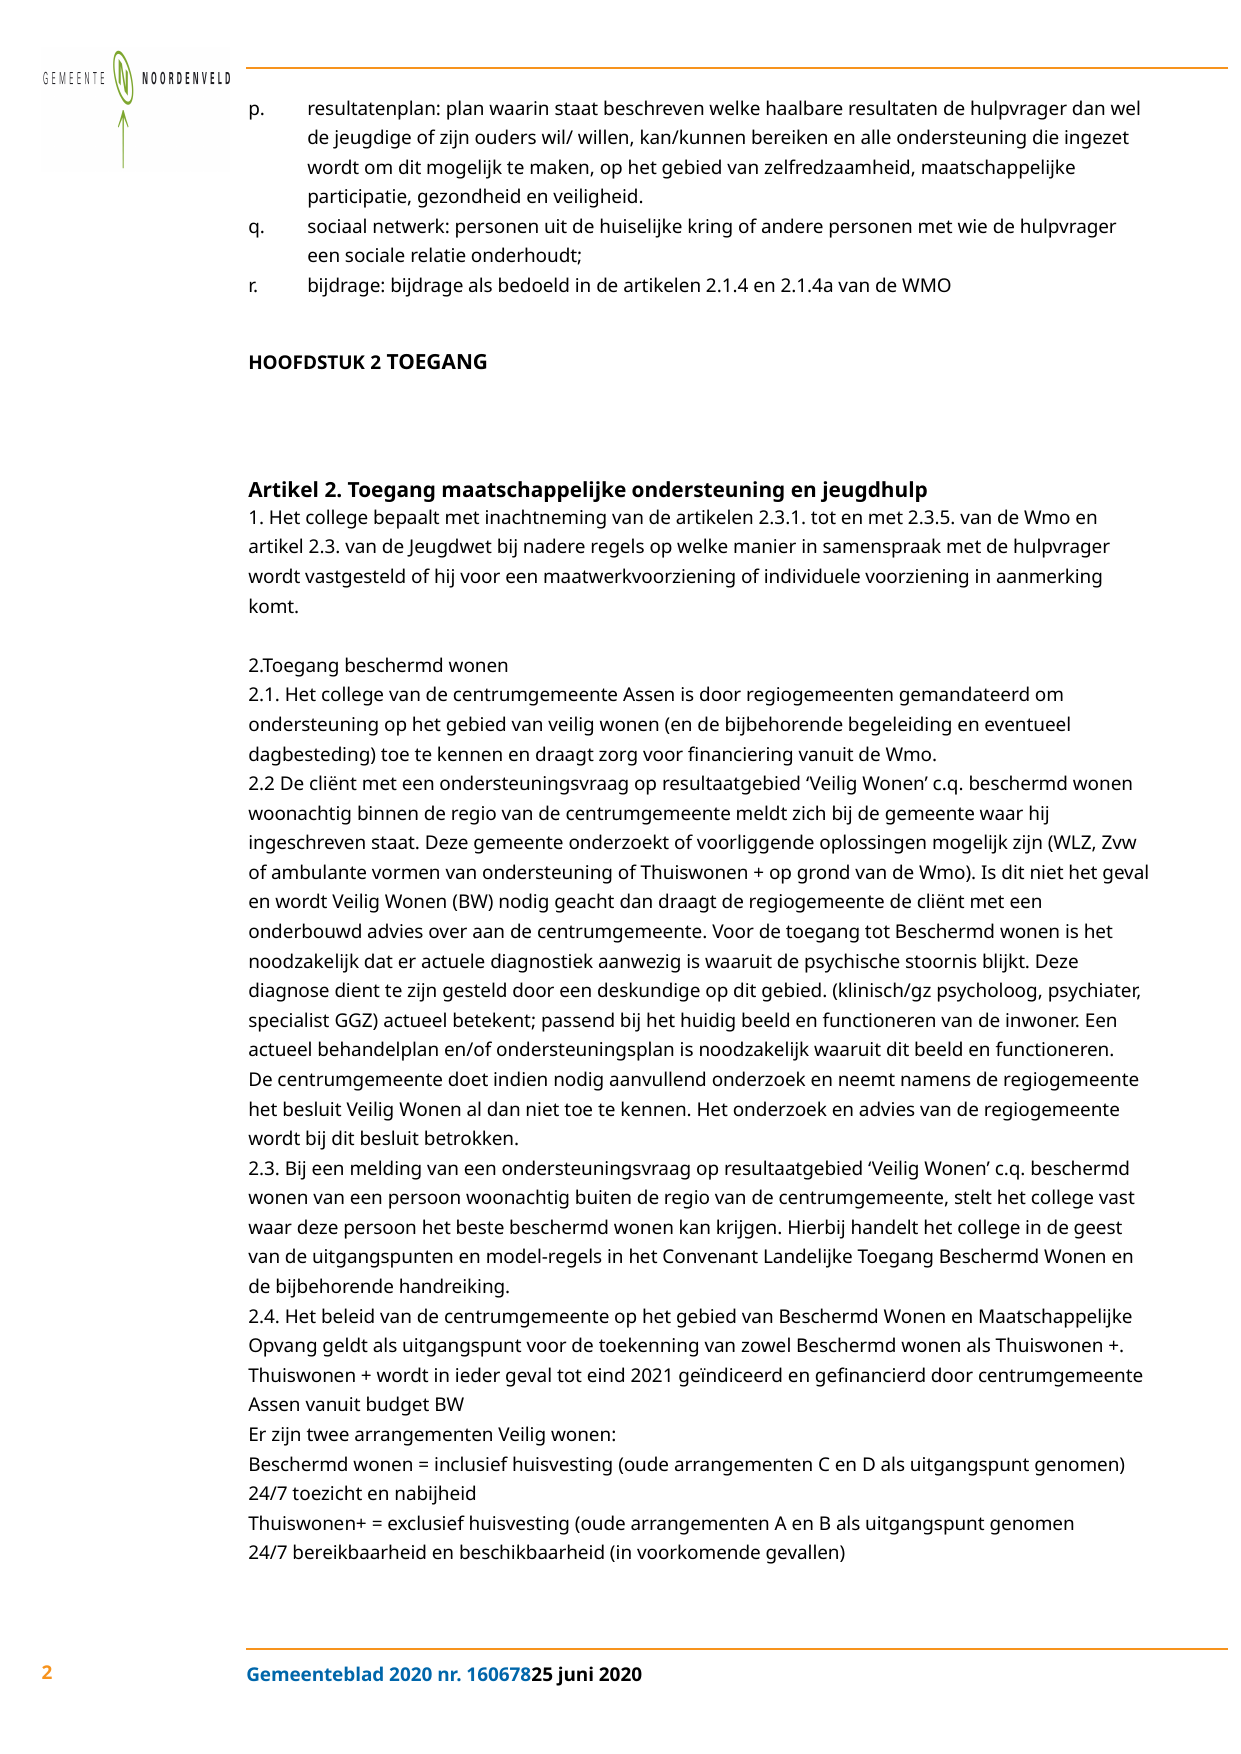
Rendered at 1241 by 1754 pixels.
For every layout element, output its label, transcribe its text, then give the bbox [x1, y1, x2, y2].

text Er zijn twee arrangementen Veilig wonen: [248, 1421, 1152, 1447]
text 24/7 bereikbaarheid en beschikbaarheid (in voorkomende gevallen) [248, 1539, 1152, 1565]
text HOOFDSTUK 2 TOEGANG [248, 347, 1152, 376]
list bijdrage: bijdrage als bedoeld in de artikelen 2.1.4 en 2.1.4a van de WMO [248, 272, 1152, 298]
text 2.4. Het beleid van de centrumgemeente op het gebied van Beschermd Wonen en Maatschappelijke Opvang geldt als uitgangspunt voor de toekenning van zowel Beschermd wonen als Thuiswonen +. [248, 1303, 1152, 1358]
text Artikel 2. Toegang maatschappelijke ondersteuning en jeugdhulp [248, 476, 1152, 504]
text Thuiswonen + wordt in ieder geval tot eind 2021 geïndiceerd en gefinancierd door centrumgemeente Assen vanuit budget BW [248, 1362, 1152, 1417]
text Beschermd wonen = inclusief huisvesting (oude arrangementen C en D als uitgangspunt genomen) [248, 1451, 1152, 1476]
list resultatenplan: plan waarin staat beschreven welke haalbare resultaten de hulpvrager dan wel de jeugdige of zijn ouders wil/ willen, kan/kunnen bereiken en alle ondersteuning die ingezet wordt om dit mogelijk te maken, op het gebied van zelfredzaamheid, maatschappelijke participatie, gezondheid en veiligheid. [248, 95, 1152, 209]
list sociaal netwerk: personen uit de huiselijke kring of andere personen met wie de hulpvrager een sociale relatie onderhoudt; [248, 213, 1152, 268]
text 1. Het college bepaalt met inachtneming van de artikelen 2.3.1. tot en met 2.3.5. van de Wmo en artikel 2.3. van de Jeugdwet bij nadere regels op welke manier in samenspraak met de hulpvrager wordt vastgesteld of hij voor een maatwerkvoorziening of individuele voorziening in aanmerking komt. [248, 504, 1152, 618]
text 2.1. Het college van de centrumgemeente Assen is door regiogemeenten gemandateerd om ondersteuning op het gebied van veilig wonen (en de bijbehorende begeleiding en eventueel dagbesteding) toe te kennen en draagt zorg voor financiering vanuit de Wmo. [248, 682, 1152, 766]
text 24/7 toezicht en nabijheid [248, 1480, 1152, 1506]
text 2.2 De cliënt met een ondersteuningsvraag op resultaatgebied ‘Veilig Wonen’ c.q. beschermd wonen woonachtig binnen de regio van de centrumgemeente meldt zich bij de gemeente waar hij ingeschreven staat. Deze gemeente onderzoekt of voorliggende oplossingen mogelijk zijn (WLZ, Zvw of ambulante vormen van ondersteuning of Thuiswonen + op grond van de Wmo). Is dit niet het geval en wordt Veilig Wonen (BW) nodig geacht dan draagt de regiogemeente de cliënt met een onderbouwd advies over aan de centrumgemeente. Voor de toegang tot Beschermd wonen is het noodzakelijk dat er actuele diagnostiek aanwezig is waaruit de psychische stoornis blijkt. Deze diagnose dient te zijn gesteld door een deskundige op dit gebied. (klinisch/gz psycholoog, psychiater, specialist GGZ) actueel betekent; passend bij het huidig beeld en functioneren van de inwoner. Een actueel behandelplan en/of ondersteuningsplan is noodzakelijk waaruit dit beeld en functioneren. [248, 770, 1152, 1062]
text Thuiswonen+ = exclusief huisvesting (oude arrangementen A en B als uitgangspunt genomen [248, 1510, 1152, 1536]
text 2.Toegang beschermd wonen [248, 652, 1152, 678]
picture [41, 47, 231, 172]
text 2.3. Bij een melding van een ondersteuningsvraag op resultaatgebied ‘Veilig Wonen’ c.q. beschermd wonen van een persoon woonachtig buiten de regio van de centrumgemeente, stelt het college vast waar deze persoon het beste beschermd wonen kan krijgen. Hierbij handelt het college in de geest van de uitgangspunten en model-regels in het Convenant Landelijke Toegang Beschermd Wonen en de bijbehorende handreiking. [248, 1155, 1152, 1299]
text De centrumgemeente doet indien nodig aanvullend onderzoek en neemt namens de regiogemeente het besluit Veilig Wonen al dan niet toe te kennen. Het onderzoek en advies van de regiogemeente wordt bij dit besluit betrokken. [248, 1066, 1152, 1151]
